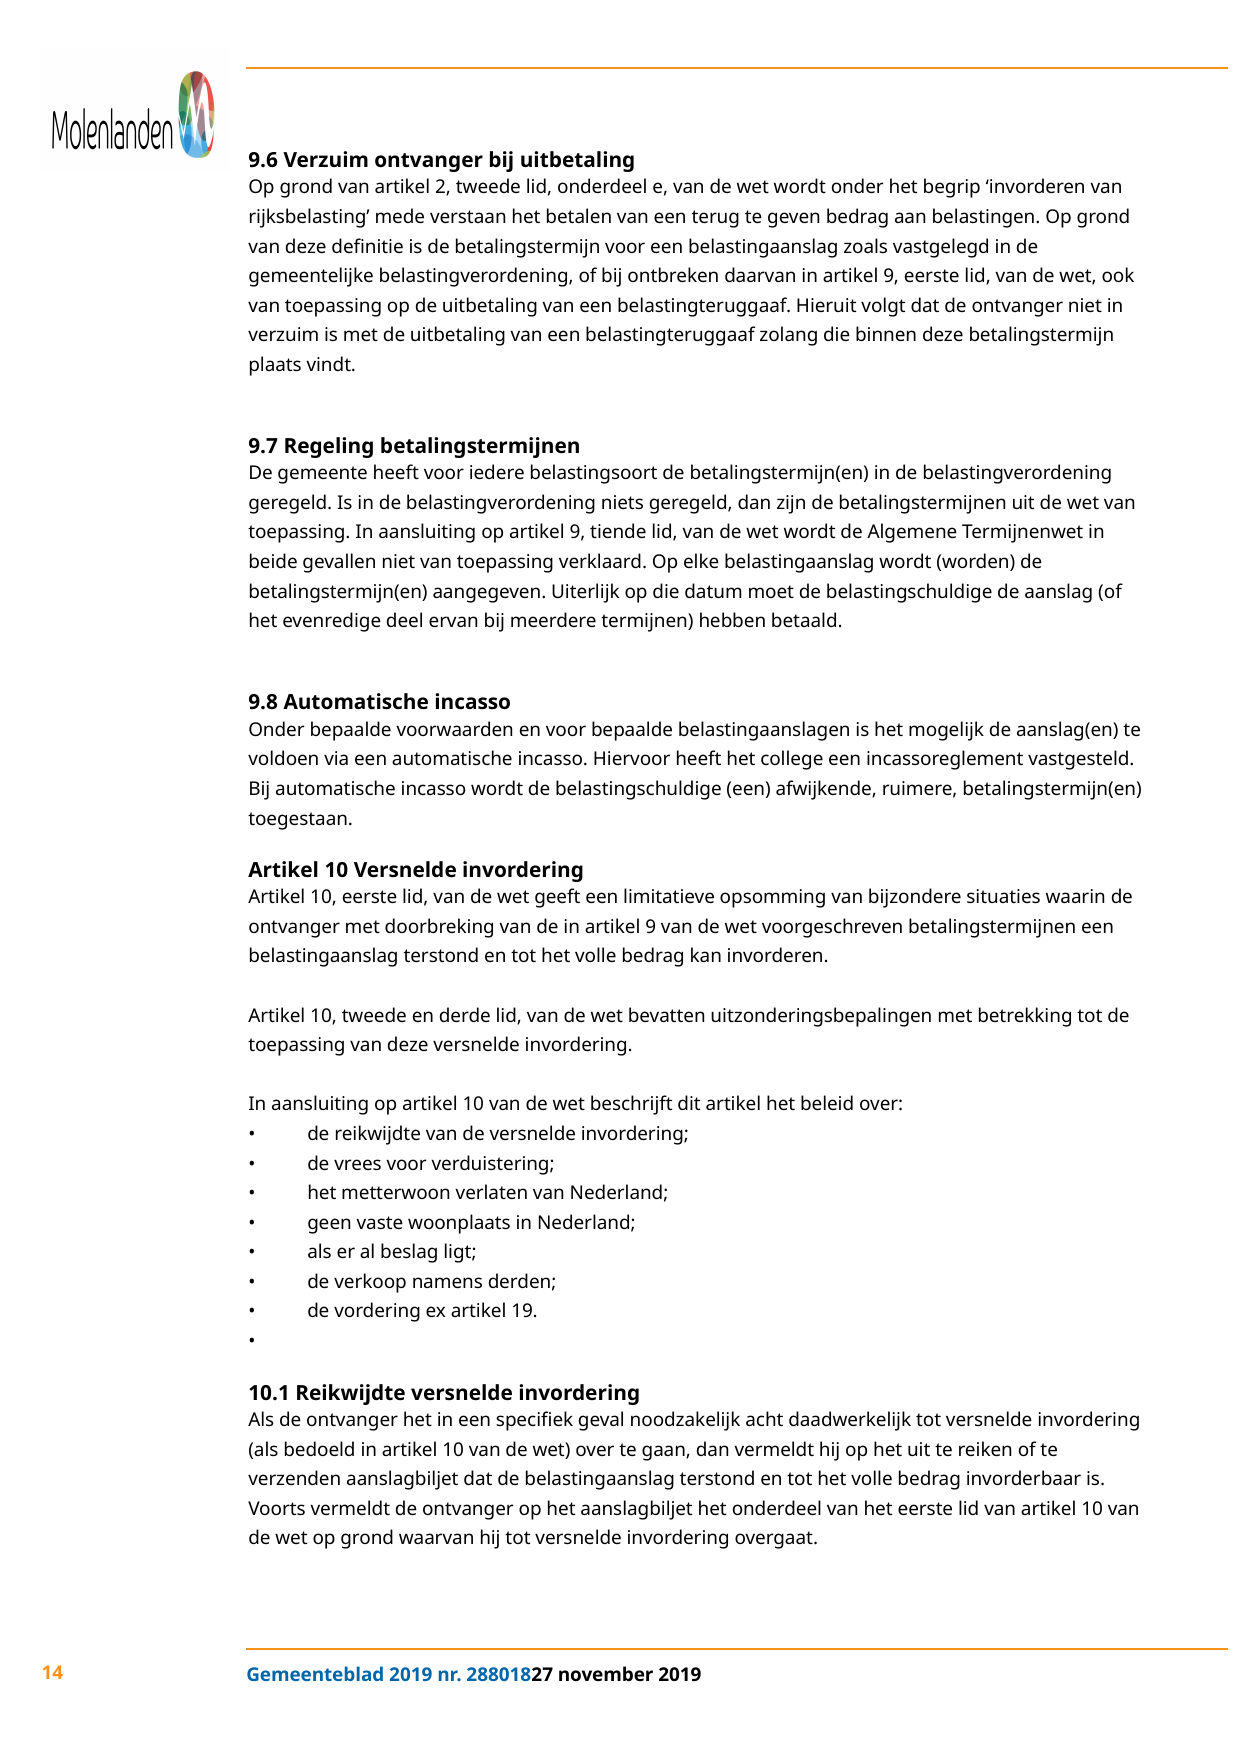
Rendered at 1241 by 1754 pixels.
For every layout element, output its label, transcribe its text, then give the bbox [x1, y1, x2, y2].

text Op grond van artikel 2, tweede lid, onderdeel e, van de wet wordt onder het begrip ‘invorderen van rijksbelasting’ mede verstaan het betalen van een terug te geven bedrag aan belastingen. Op grond van deze definitie is de betalingstermijn voor een belastingaanslag zoals vastgelegd in de gemeentelijke belastingverordening, of bij ontbreken daarvan in artikel 9, eerste lid, van de wet, ook van toepassing op de uitbetaling van een belastingteruggaaf. Hieruit volgt dat de ontvanger niet in verzuim is met de uitbetaling van een belastingteruggaaf zolang die binnen deze betalingstermijn plaats vindt. [248, 174, 1152, 377]
text Artikel 10, eerste lid, van de wet geeft een limitatieve opsomming van bijzondere situaties waarin de ontvanger met doorbreking van de in artikel 9 van de wet voorgeschreven betalingstermijnen een belastingaanslag terstond en tot het volle bedrag kan invorderen. [248, 883, 1152, 968]
text 10.1 Reikwijdte versnelde invordering [248, 1378, 1152, 1406]
list de verkoop namens derden; [248, 1268, 1152, 1294]
text Artikel 10, tweede en derde lid, van de wet bevatten uitzonderingsbepalingen met betrekking tot de toepassing van deze versnelde invordering. [248, 1002, 1152, 1057]
list geen vaste woonplaats in Nederland; [248, 1209, 1152, 1235]
list het metterwoon verlaten van Nederland; [248, 1179, 1152, 1205]
text Artikel 10 Versnelde invordering [248, 855, 1152, 883]
picture [41, 47, 231, 172]
text De gemeente heeft voor iedere belastingsoort de betalingstermijn(en) in de belastingverordening geregeld. Is in de belastingverordening niets geregeld, dan zijn de betalingstermijnen uit de wet van toepassing. In aansluiting op artikel 9, tiende lid, van de wet wordt de Algemene Termijnenwet in beide gevallen niet van toepassing verklaard. Op elke belastingaanslag wordt (worden) de betalingstermijn(en) aangegeven. Uiterlijk op die datum moet de belastingschuldige de aanslag (of het evenredige deel ervan bij meerdere termijnen) hebben betaald. [248, 459, 1152, 633]
text Als de ontvanger het in een specifiek geval noodzakelijk acht daadwerkelijk tot versnelde invordering (als bedoeld in artikel 10 van de wet) over te gaan, dan vermeldt hij op het uit te reiken of te verzenden aanslagbiljet dat de belastingaanslag terstond en tot het volle bedrag invorderbaar is. Voorts vermeldt de ontvanger op het aanslagbiljet het onderdeel van het eerste lid van artikel 10 van de wet op grond waarvan hij tot versnelde invordering overgaat. [248, 1406, 1152, 1550]
text 9.6 Verzuim ontvanger bij uitbetaling [248, 145, 1152, 174]
text Onder bepaalde voorwaarden en voor bepaalde belastingaanslagen is het mogelijk de aanslag(en) te voldoen via een automatische incasso. Hiervoor heeft het college een incassoreglement vastgesteld. [248, 716, 1152, 771]
text Bij automatische incasso wordt de belastingschuldige (een) afwijkende, ruimere, betalingstermijn(en) toegestaan. [248, 775, 1152, 830]
list als er al beslag ligt; [248, 1238, 1152, 1264]
text 9.7 Regeling betalingstermijnen [248, 431, 1152, 459]
list de vrees voor verduistering; [248, 1150, 1152, 1176]
text 9.8 Automatische incasso [248, 687, 1152, 716]
text In aansluiting op artikel 10 van de wet beschrijft dit artikel het beleid over: [248, 1091, 1152, 1116]
list de reikwijdte van de versnelde invordering; [248, 1120, 1152, 1146]
list de vordering ex artikel 19. [248, 1298, 1152, 1323]
